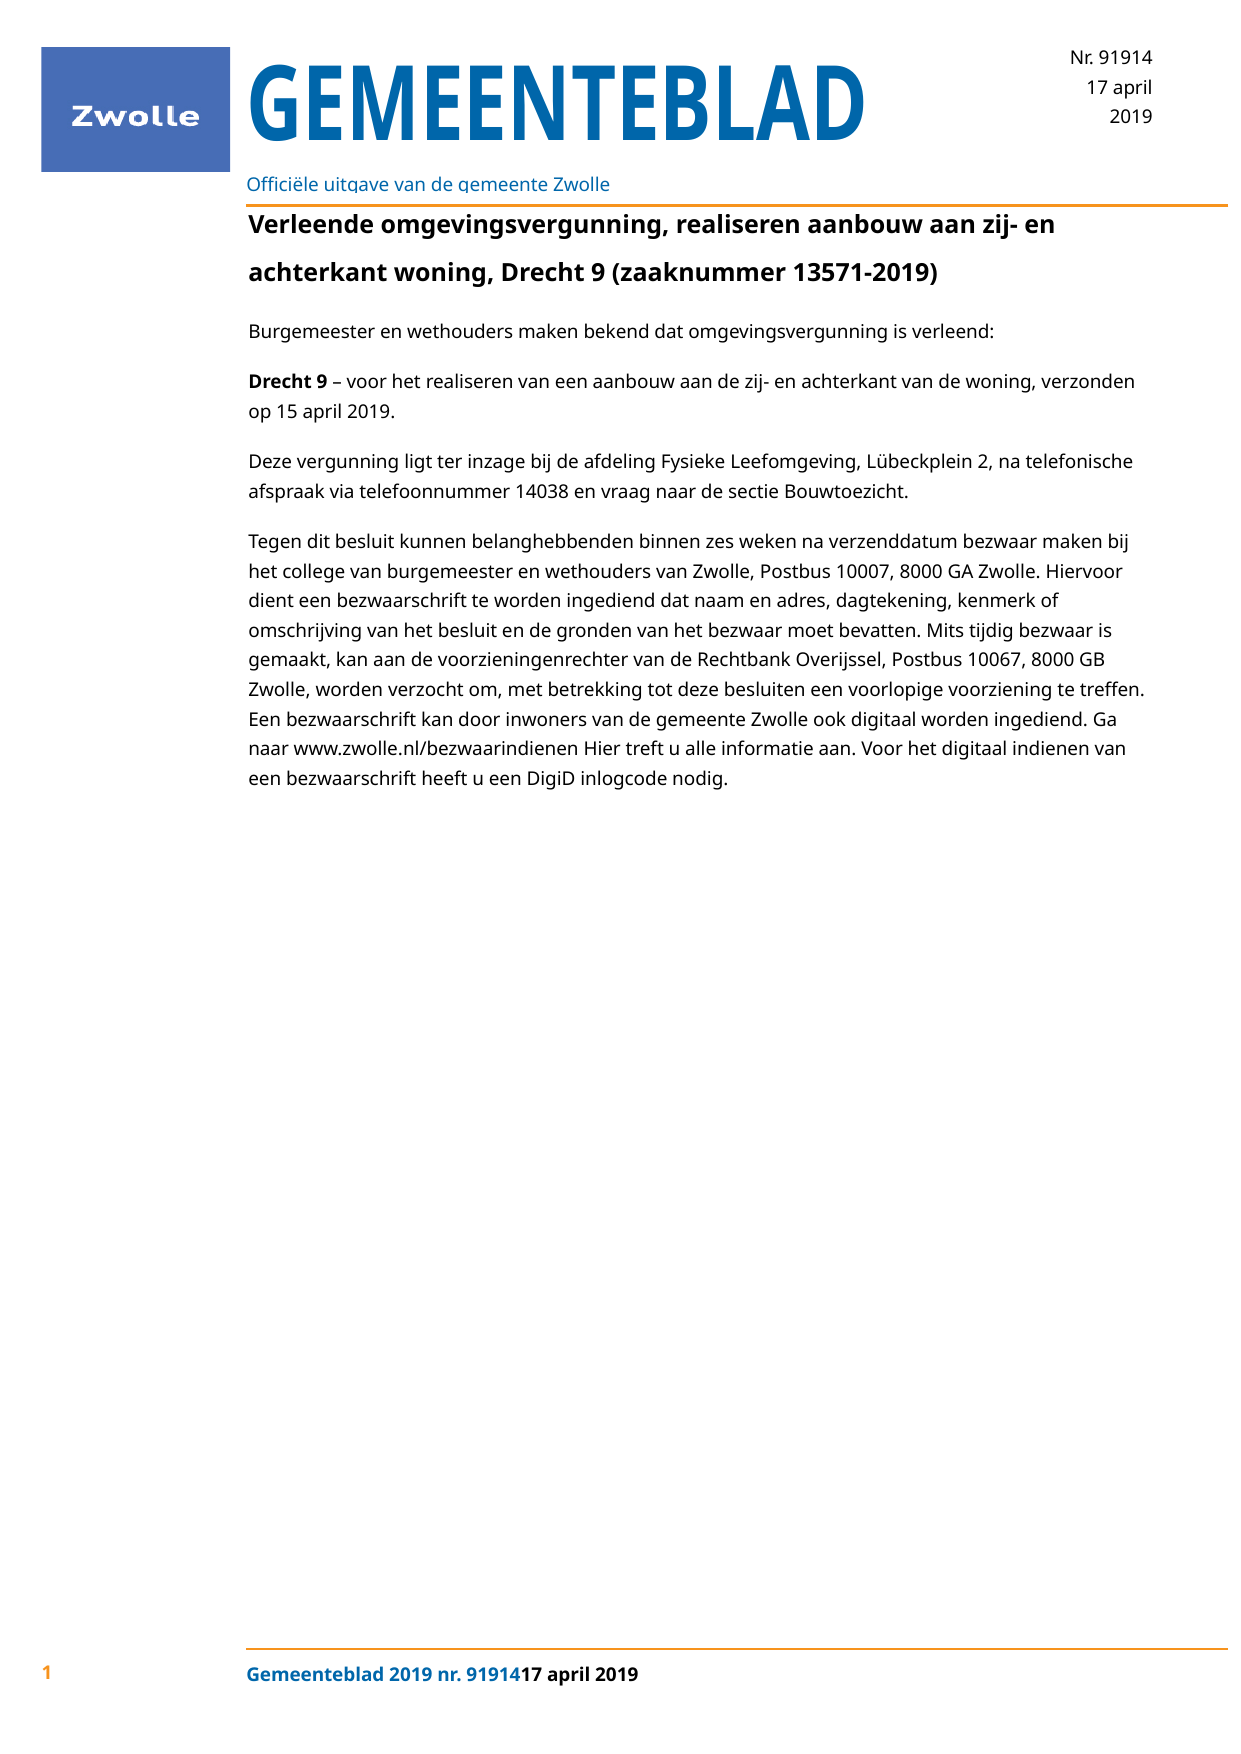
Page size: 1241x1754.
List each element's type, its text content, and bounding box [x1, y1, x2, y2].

text Drecht 9 – voor het realiseren van een aanbouw aan de zij- en achterkant van de woning, verzonden op 15 april 2019. [248, 368, 1152, 424]
text Tegen dit besluit kunnen belanghebbenden binnen zes weken na verzenddatum bezwaar maken bij het college van burgemeester en wethouders van Zwolle, Postbus 10007, 8000 GA Zwolle. Hiervoor dient een bezwaarschrift te worden ingediend dat naam en adres, dagtekening, kenmerk of omschrijving van het besluit en de gronden van het bezwaar moet bevatten. Mits tijdig bezwaar is gemaakt, kan aan de voorzieningenrechter van de Rechtbank Overijssel, Postbus 10067, 8000 GB Zwolle, worden verzocht om, met betrekking tot deze besluiten een voorlopige voorziening te treffen. Een bezwaarschrift kan door inwoners van de gemeente Zwolle ook digitaal worden ingediend. Ga naar www.zwolle.nl/bezwaarindienen Hier treft u alle informatie aan. Voor het digitaal indienen van een bezwaarschrift heeft u een DigiD inlogcode nodig. [248, 528, 1152, 791]
text Burgemeester en wethouders maken bekend dat omgevingsvergunning is verleend: [248, 318, 1152, 344]
picture [41, 47, 231, 172]
text Deze vergunning ligt ter inzage bij de afdeling Fysieke Leefomgeving, Lübeckplein 2, na telefonische afspraak via telefoonnummer 14038 en vraag naar de sectie Bouwtoezicht. [248, 448, 1152, 504]
text Verleende omgevingsvergunning, realiseren aanbouw aan zij- en achterkant woning, Drecht 9 (zaaknummer 13571-2019) [248, 207, 1152, 288]
